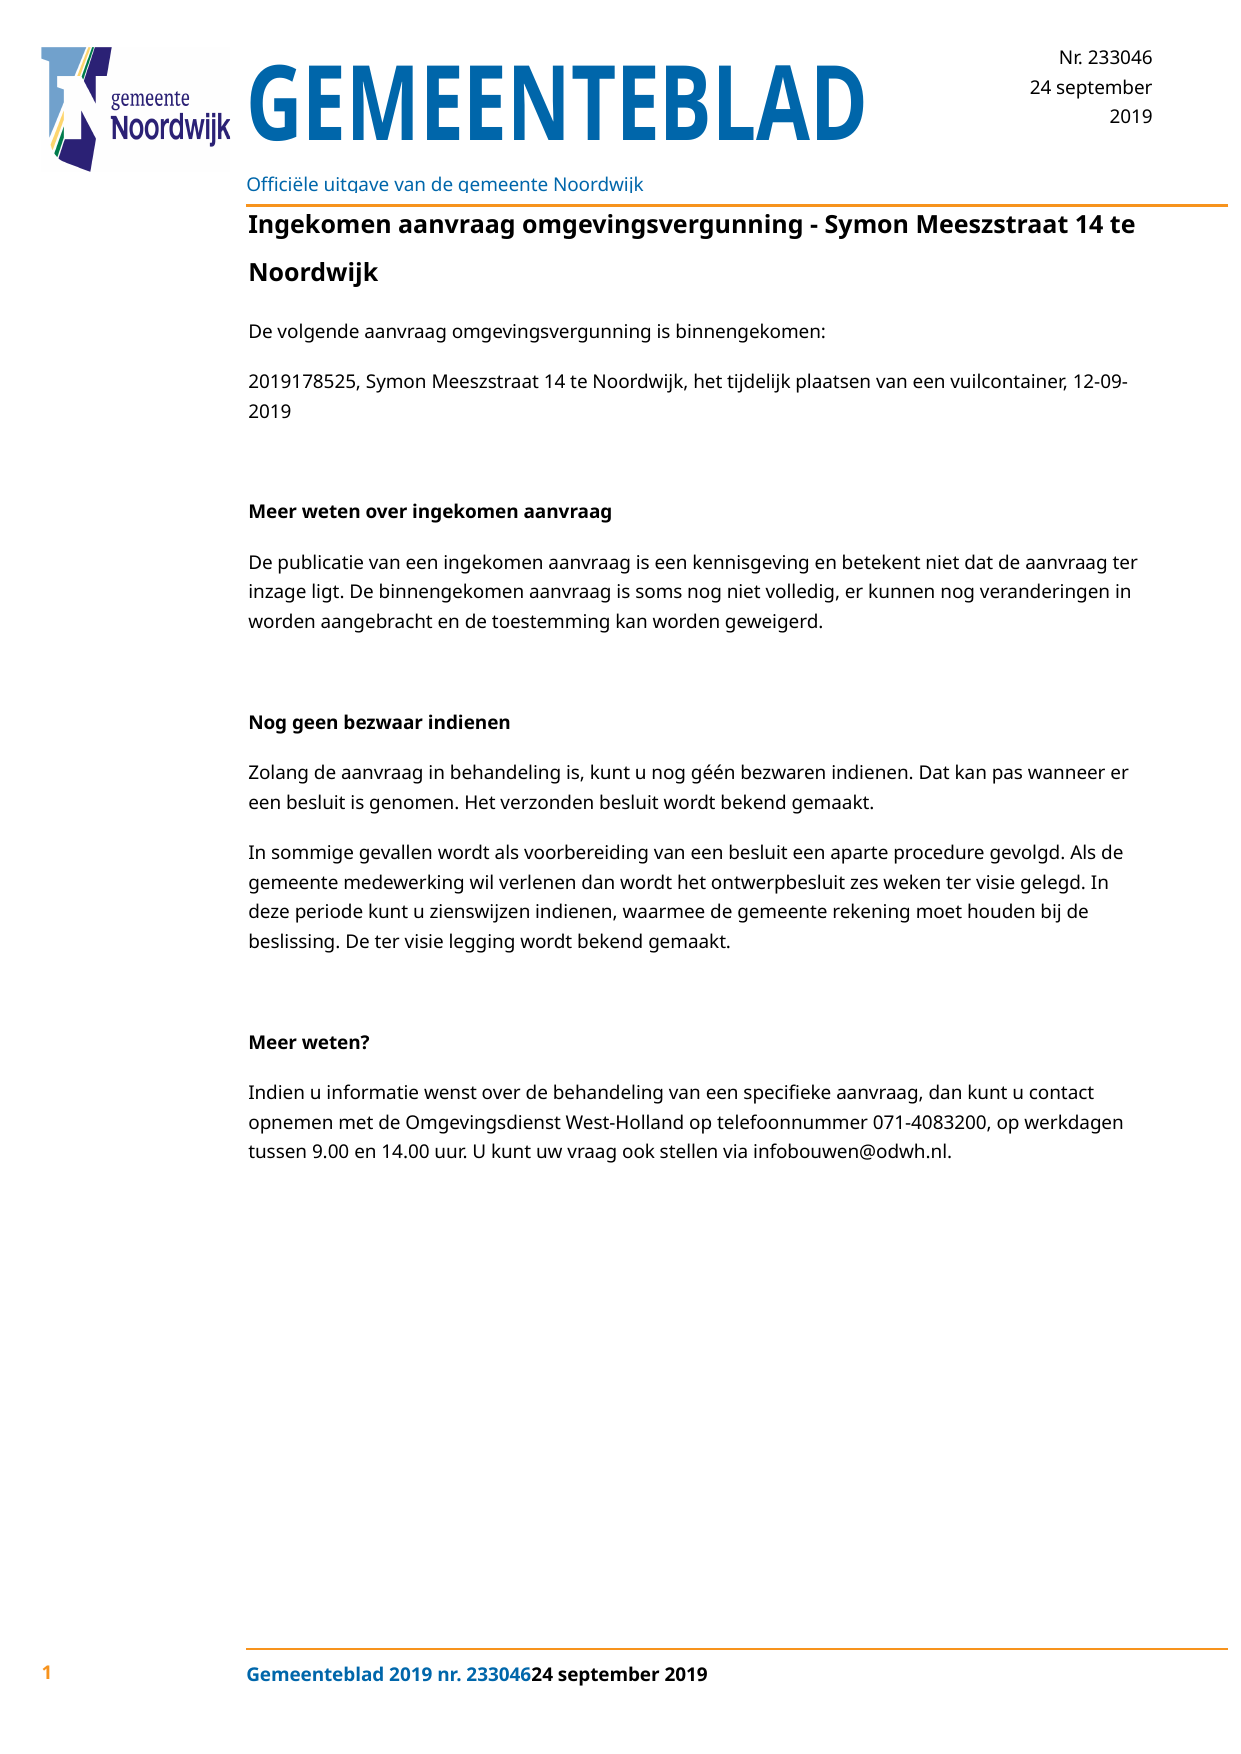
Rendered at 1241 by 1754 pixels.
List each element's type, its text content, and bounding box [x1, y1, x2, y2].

text Meer weten? [248, 1029, 1152, 1055]
text Indien u informatie wenst over de behandeling van een specifieke aanvraag, dan kunt u contact opnemen met de Omgevingsdienst West-Holland op telefoonnummer 071-4083200, op werkdagen tussen 9.00 en 14.00 uur. U kunt uw vraag ook stellen via infobouwen@odwh.nl. [248, 1079, 1152, 1164]
text De publicatie van een ingekomen aanvraag is een kennisgeving en betekent niet dat de aanvraag ter inzage ligt. De binnengekomen aanvraag is soms nog niet volledig, er kunnen nog veranderingen in worden aangebracht en de toestemming kan worden geweigerd. [248, 549, 1152, 634]
text In sommige gevallen wordt als voorbereiding van een besluit een aparte procedure gevolgd. Als de gemeente medewerking wil verlenen dan wordt het ontwerpbesluit zes weken ter visie gelegd. In deze periode kunt u zienswijzen indienen, waarmee de gemeente rekening moet houden bij de beslissing. De ter visie legging wordt bekend gemaakt. [248, 839, 1152, 954]
text Meer weten over ingekomen aanvraag [248, 499, 1152, 524]
text Zolang de aanvraag in behandeling is, kunt u nog géén bezwaren indienen. Dat kan pas wanneer er een besluit is genomen. Het verzonden besluit wordt bekend gemaakt. [248, 759, 1152, 815]
text 2019178525, Symon Meeszstraat 14 te Noordwijk, het tijdelijk plaatsen van een vuilcontainer, 12-09-2019 [248, 368, 1152, 424]
text De volgende aanvraag omgevingsvergunning is binnengekomen: [248, 318, 1152, 344]
picture [41, 47, 231, 172]
text Nog geen bezwaar indienen [248, 709, 1152, 735]
text Ingekomen aanvraag omgevingsvergunning - Symon Meeszstraat 14 te Noordwijk [248, 207, 1152, 288]
